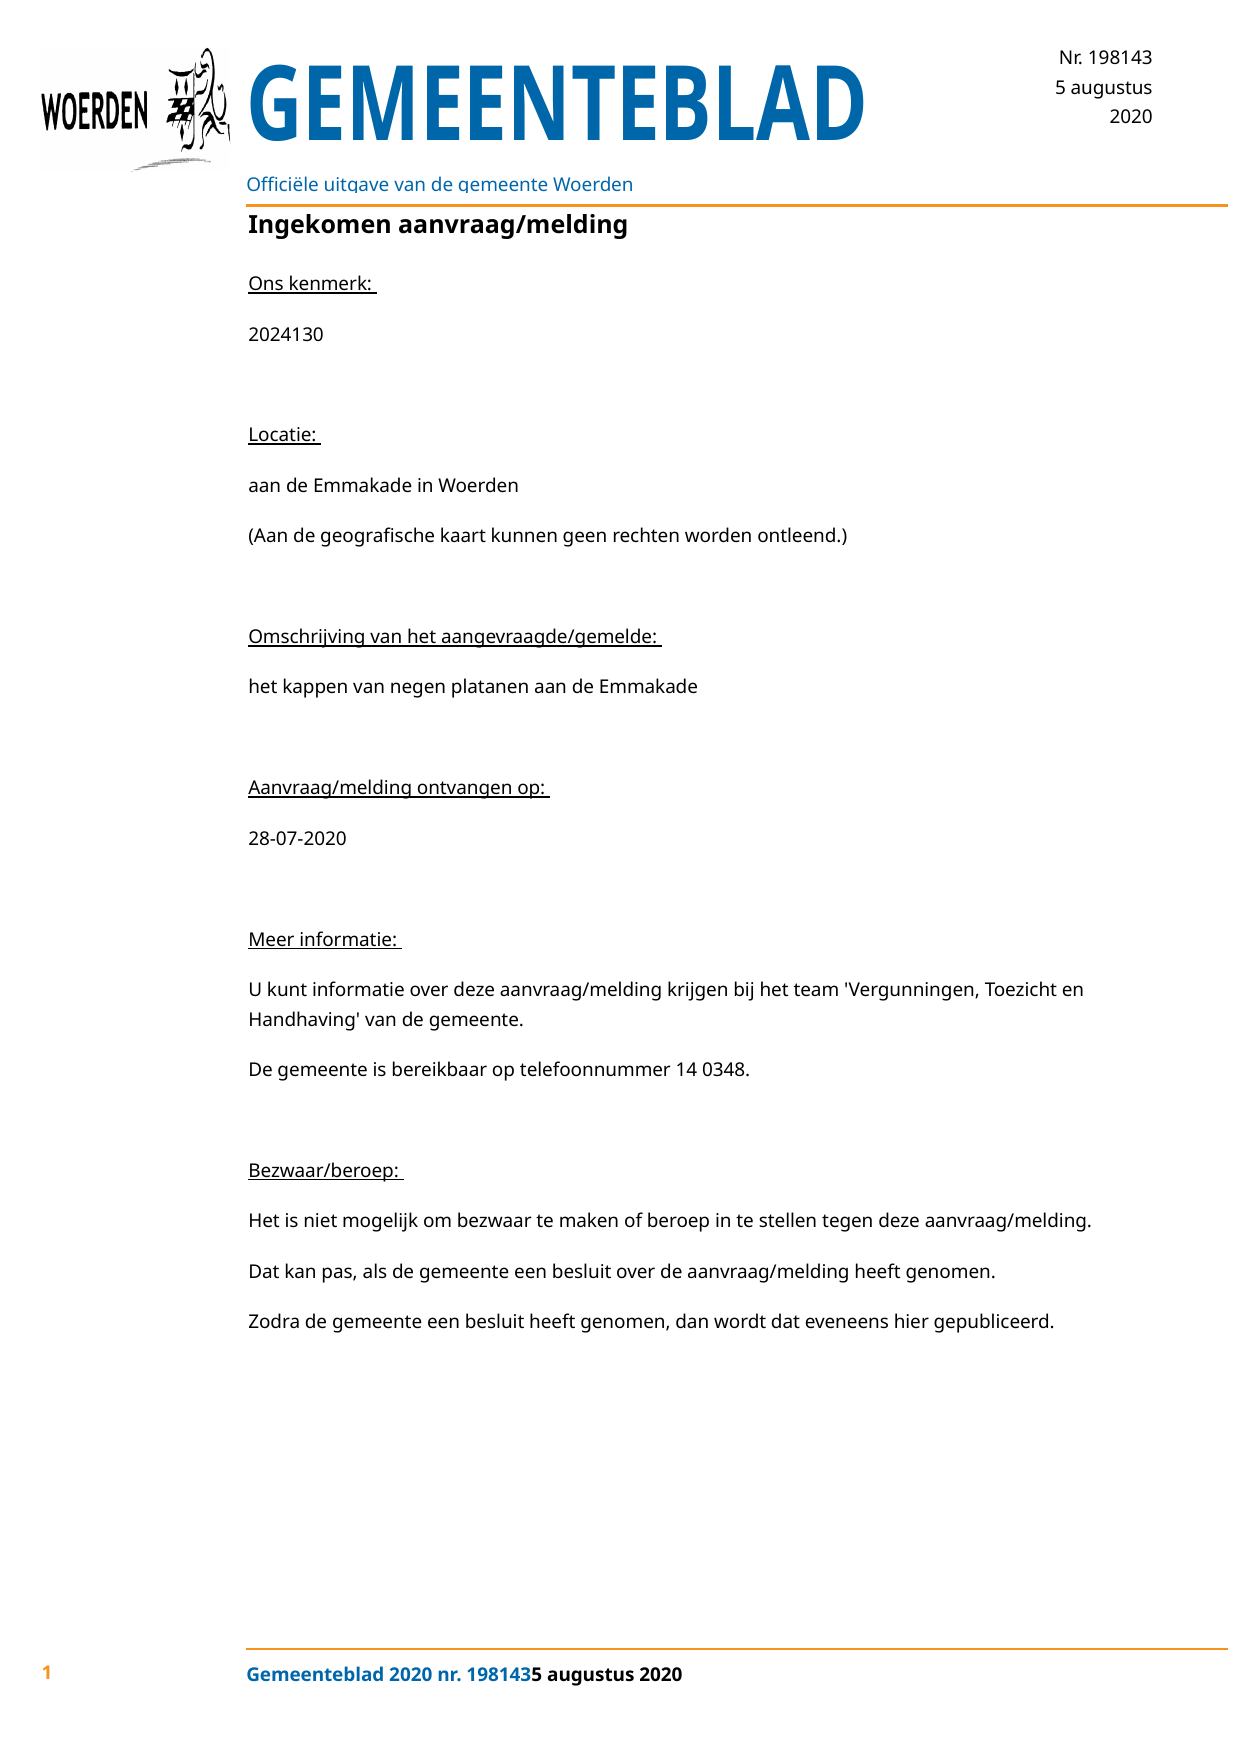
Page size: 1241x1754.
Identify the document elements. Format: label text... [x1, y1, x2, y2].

text Zodra de gemeente een besluit heeft genomen, dan wordt dat eveneens hier gepubliceerd. [248, 1308, 1152, 1334]
text Aanvraag/melding ontvangen op: [248, 774, 1152, 800]
text 28-07-2020 [248, 825, 1152, 851]
text Omschrijving van het aangevraagde/gemelde: [248, 623, 1152, 649]
text Dat kan pas, als de gemeente een besluit over de aanvraag/melding heeft genomen. [248, 1258, 1152, 1283]
text Ingekomen aanvraag/melding [248, 207, 1152, 241]
text De gemeente is bereikbaar op telefoonnummer 14 0348. [248, 1056, 1152, 1082]
text aan de Emmakade in Woerden [248, 472, 1152, 498]
text 2024130 [248, 321, 1152, 346]
text Het is niet mogelijk om bezwaar te maken of beroep in te stellen tegen deze aanvraag/melding. [248, 1207, 1152, 1233]
text U kunt informatie over deze aanvraag/melding krijgen bij het team 'Vergunningen, Toezicht en Handhaving' van de gemeente. [248, 976, 1152, 1031]
text Ons kenmerk: [248, 270, 1152, 296]
picture [41, 47, 231, 172]
text Locatie: [248, 422, 1152, 447]
text Bezwaar/beroep: [248, 1157, 1152, 1183]
text het kappen van negen platanen aan de Emmakade [248, 674, 1152, 699]
text Meer informatie: [248, 926, 1152, 951]
text (Aan de geografische kaart kunnen geen rechten worden ontleend.) [248, 522, 1152, 548]
